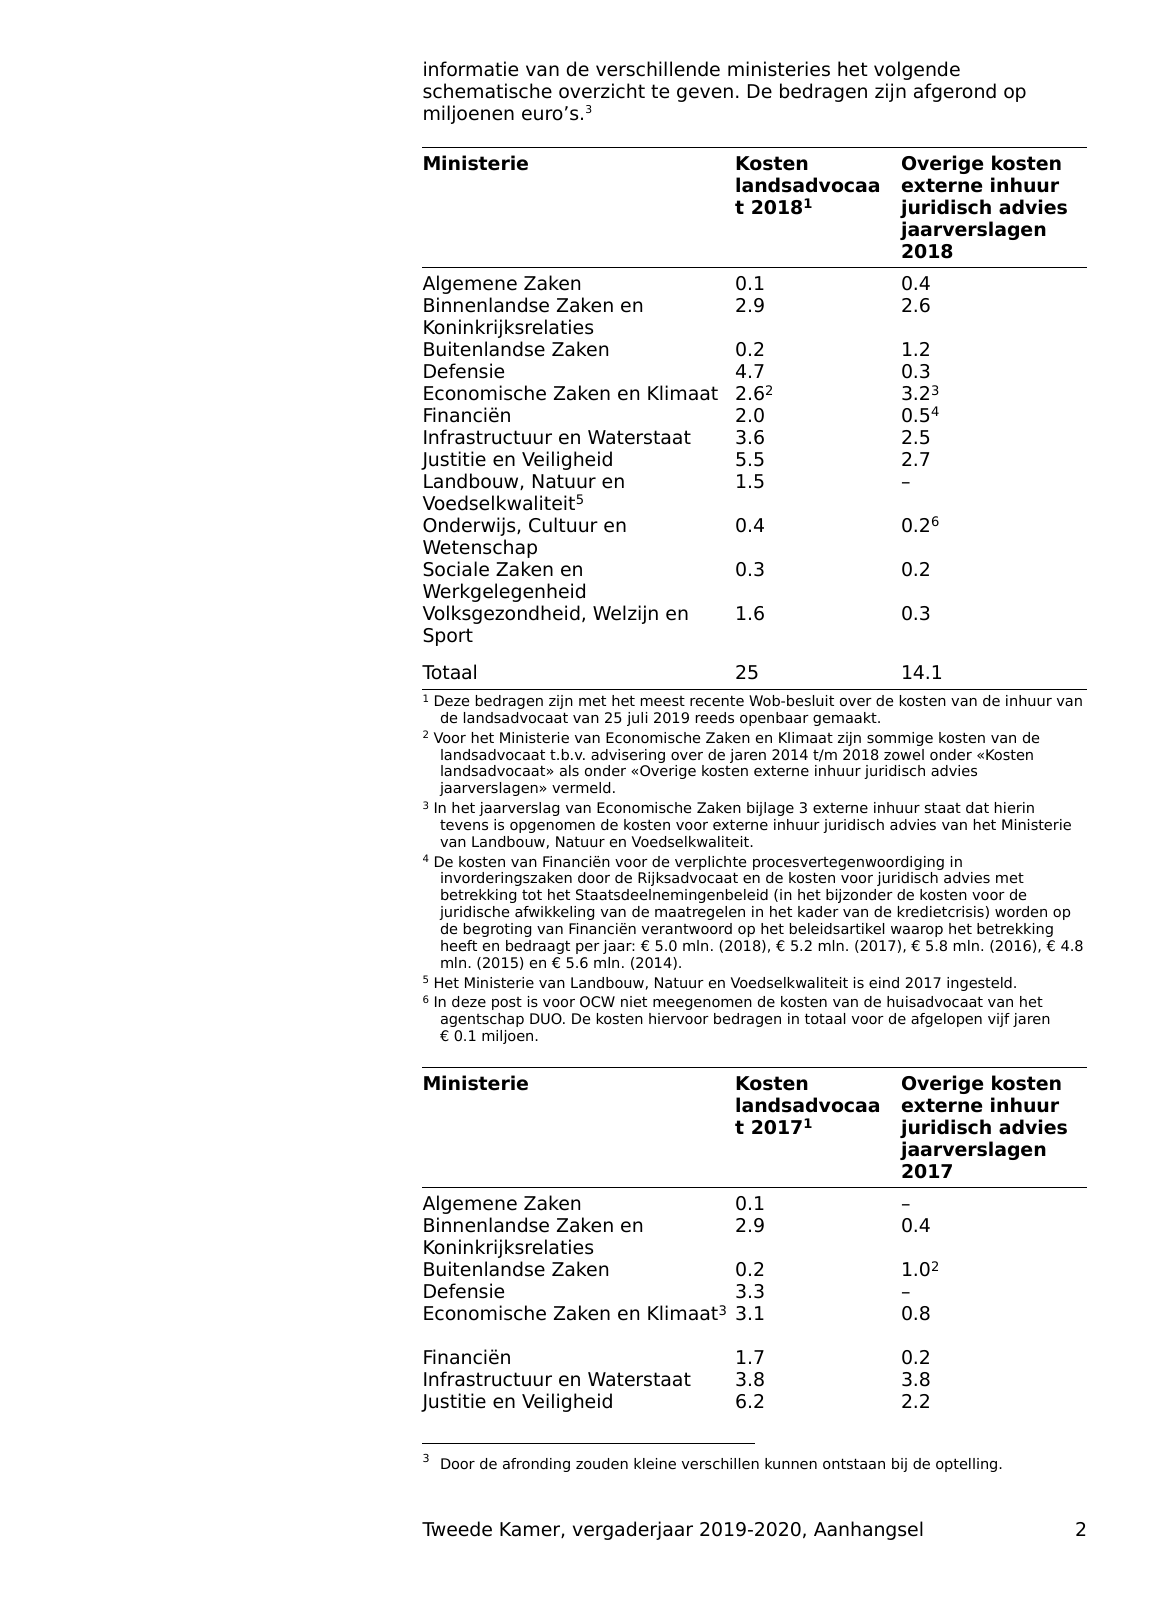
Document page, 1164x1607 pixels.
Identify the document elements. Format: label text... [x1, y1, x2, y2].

table_cell 2.62 [729, 383, 895, 405]
table_cell [729, 647, 895, 662]
table_cell Justitie en Veiligheid [422, 1391, 729, 1413]
table_cell Financiën [422, 1347, 729, 1369]
text Door de afronding zouden kleine verschillen kunnen ontstaan bij de optelling. [422, 1452, 1087, 1474]
table_cell Economische Zaken en Klimaat3 [422, 1303, 729, 1347]
table_cell Algemene Zaken [422, 1188, 729, 1215]
table_cell 0.1 [729, 1188, 895, 1215]
table_cell 0.4 [895, 1215, 1087, 1259]
table_header Kosten landsadvocaat 20181 [729, 148, 895, 267]
table_cell 2.9 [729, 295, 895, 339]
table_cell 0.2 [895, 559, 1087, 603]
table_cell 0.3 [729, 559, 895, 603]
table_cell 1.2 [895, 339, 1087, 361]
table_cell Buitenlandse Zaken [422, 1259, 729, 1281]
table_cell 0.4 [895, 268, 1087, 295]
table_cell 0.3 [895, 603, 1087, 647]
table_cell Onderwijs, Cultuur en Wetenschap [422, 515, 729, 559]
table_cell 3.6 [729, 427, 895, 449]
table_cell 5.5 [729, 449, 895, 471]
table_cell 0.8 [895, 1303, 1087, 1347]
table_cell 1.6 [729, 603, 895, 647]
table_cell Defensie [422, 1281, 729, 1303]
table_cell – [895, 1281, 1087, 1303]
table_cell 2.5 [895, 427, 1087, 449]
table_cell Sociale Zaken en Werkgelegenheid [422, 559, 729, 603]
table_cell Volksgezondheid, Welzijn en Sport [422, 603, 729, 647]
table_cell Binnenlandse Zaken en Koninkrijksrelaties [422, 295, 729, 339]
text informatie van de verschillende ministeries het volgende schematische overzicht te geven. De bedragen zijn afgerond op miljoenen euro’s. [422, 59, 1087, 125]
table_cell 2.2 [895, 1391, 1087, 1413]
table_header Ministerie [422, 148, 729, 267]
table_cell Totaal [422, 662, 729, 689]
table_cell 0.3 [895, 361, 1087, 383]
table_cell 25 [729, 662, 895, 689]
table_cell Buitenlandse Zaken [422, 339, 729, 361]
table_cell 1.02 [895, 1259, 1087, 1281]
table_cell 1.7 [729, 1347, 895, 1369]
table_cell 2.0 [729, 405, 895, 427]
table_cell 3.1 [729, 1303, 895, 1347]
table_header Kosten landsadvocaat 20171 [729, 1068, 895, 1187]
table_header Overige kosten externe inhuur juridisch advies jaarverslagen 2018 [895, 148, 1087, 267]
table_cell Defensie [422, 361, 729, 383]
table_cell 3.8 [729, 1369, 895, 1391]
table_cell Economische Zaken en Klimaat [422, 383, 729, 405]
table_cell 3.8 [895, 1369, 1087, 1391]
table_cell 3.3 [729, 1281, 895, 1303]
table_cell 4.7 [729, 361, 895, 383]
table_cell 1 Deze bedragen zijn met het meest recente Wob-besluit over de kosten van de inhuur van de landsadvocaat van 25 juli 2019 reeds openbaar gemaakt. 2 Voor het Ministerie van Economische Zaken en Klimaat zijn sommige kosten van de landsadvocaat t.b.v. advisering over de jaren 2014 t/m 2018 zowel onder «Kosten landsadvocaat» als onder «Overige kosten externe inhuur juridisch advies jaarverslagen» vermeld. 3 In het jaarverslag van Economische Zaken bijlage 3 externe inhuur staat dat hierin tevens is opgenomen de kosten voor externe inhuur juridisch advies van het Ministerie van Landbouw, Natuur en Voedselkwaliteit. 4 De kosten van Financiën voor de verplichte procesvertegenwoordiging in invorderingszaken door de Rijksadvocaat en de kosten voor juridisch advies met betrekking tot het Staatsdeelnemingenbeleid (in het bijzonder de kosten voor de juridische afwikkeling van de maatregelen in het kader van de kredietcrisis) worden op de begroting van Financiën verantwoord op het beleidsartikel waarop het betrekking heeft en bedraagt per jaar: € 5.0 mln. (2018), € 5.2 mln. (2017), € 5.8 mln. (2016), € 4.8 mln. (2015) en € 5.6 mln. (2014). 5 Het Ministerie van Landbouw, Natuur en Voedselkwaliteit is eind 2017 ingesteld. 6 In deze post is voor OCW niet meegenomen de kosten van de huisadvocaat van het agentschap DUO. De kosten hiervoor bedragen in totaal voor de afgelopen vijf jaren € 0.1 miljoen. [422, 690, 1087, 1045]
table_cell [422, 647, 729, 662]
table_header Overige kosten externe inhuur juridisch advies jaarverslagen 2017 [895, 1068, 1087, 1187]
table_cell Binnenlandse Zaken en Koninkrijksrelaties [422, 1215, 729, 1259]
table_cell 1.5 [729, 471, 895, 515]
table_cell 6.2 [729, 1391, 895, 1413]
table_cell 0.2 [729, 339, 895, 361]
table_cell Financiën [422, 405, 729, 427]
table_cell 0.54 [895, 405, 1087, 427]
table_cell 0.2 [895, 1347, 1087, 1369]
table_cell 0.4 [729, 515, 895, 559]
table_cell 3.23 [895, 383, 1087, 405]
table_header Ministerie [422, 1068, 729, 1187]
table_cell 0.1 [729, 268, 895, 295]
table_cell 0.26 [895, 515, 1087, 559]
table_cell [895, 647, 1087, 662]
table_cell 2.7 [895, 449, 1087, 471]
table_cell – [895, 471, 1087, 515]
table_cell Infrastructuur en Waterstaat [422, 1369, 729, 1391]
table_cell Algemene Zaken [422, 268, 729, 295]
table_cell – [895, 1188, 1087, 1215]
table_cell 0.2 [729, 1259, 895, 1281]
table_cell 2.9 [729, 1215, 895, 1259]
table_cell 2.6 [895, 295, 1087, 339]
table_cell Infrastructuur en Waterstaat [422, 427, 729, 449]
table_cell Landbouw, Natuur en Voedselkwaliteit5 [422, 471, 729, 515]
table_cell 14.1 [895, 662, 1087, 689]
table_cell Justitie en Veiligheid [422, 449, 729, 471]
